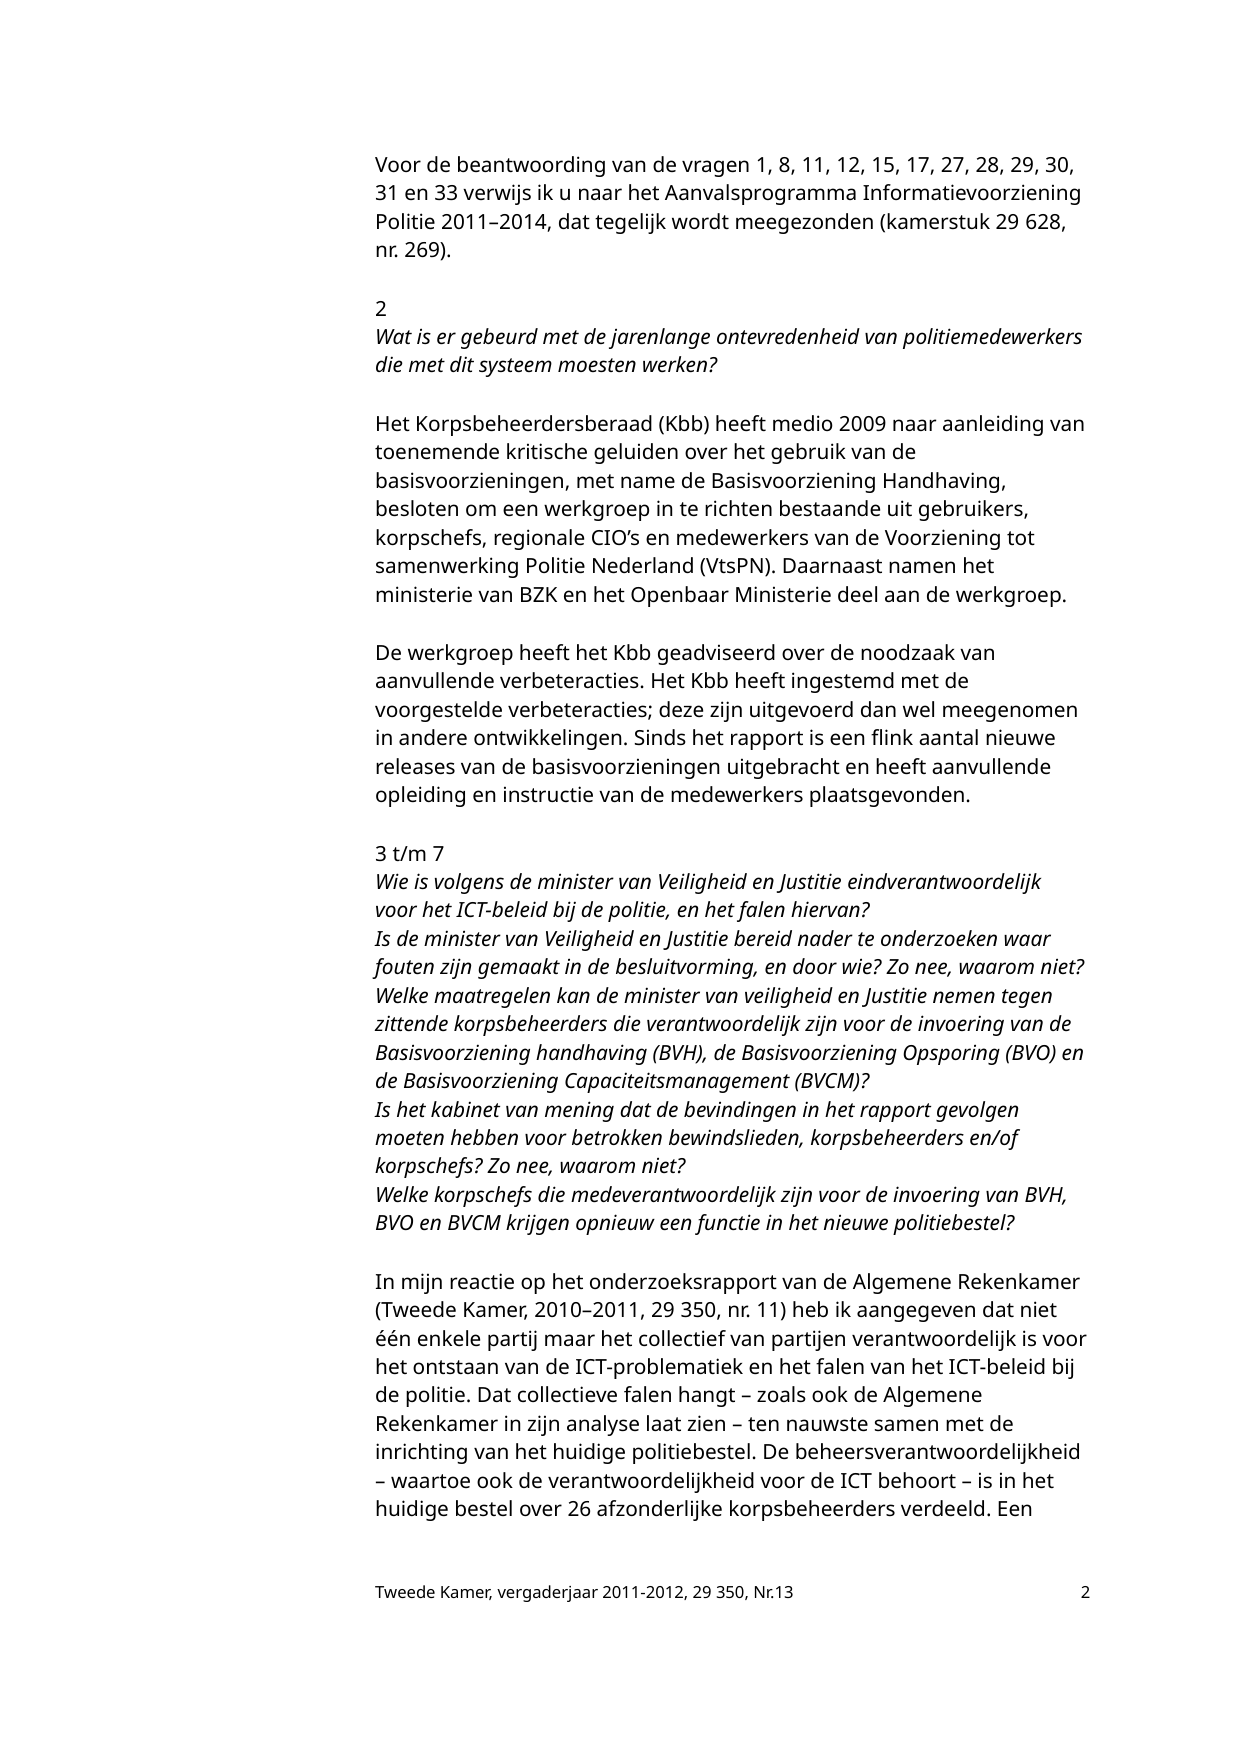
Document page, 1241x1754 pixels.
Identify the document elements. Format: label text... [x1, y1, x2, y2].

text Wat is er gebeurd met de jarenlange ontevredenheid van politiemedewerkers die met dit systeem moesten werken? [375, 322, 1090, 379]
text 2 [375, 294, 1090, 322]
text De werkgroep heeft het Kbb geadviseerd over de noodzaak van aanvullende verbeteracties. Het Kbb heeft ingestemd met de voorgestelde verbeteracties; deze zijn uitgevoerd dan wel meegenomen in andere ontwikkelingen. Sinds het rapport is een flink aantal nieuwe releases van de basisvoorzieningen uitgebracht en heeft aanvullende opleiding en instructie van de medewerkers plaatsgevonden. [375, 638, 1090, 809]
text Wie is volgens de minister van Veiligheid en Justitie eindverantwoordelijk voor het ICT-beleid bij de politie, en het falen hiervan? [375, 867, 1090, 924]
text Voor de beantwoording van de vragen 1, 8, 11, 12, 15, 17, 27, 28, 29, 30, 31 en 33 verwijs ik u naar het Aanvalsprogramma Informatievoorziening Politie 2011–2014, dat tegelijk wordt meegezonden (kamerstuk 29 628, nr. 269). [375, 150, 1090, 264]
text 3 t/m 7 [375, 839, 1090, 867]
text Welke korpschefs die medeverantwoordelijk zijn voor de invoering van BVH, BVO en BVCM krijgen opnieuw een functie in het nieuwe politiebestel? [375, 1180, 1090, 1237]
text Is het kabinet van mening dat de bevindingen in het rapport gevolgen moeten hebben voor betrokken bewindslieden, korpsbeheerders en/of korpschefs? Zo nee, waarom niet? [375, 1095, 1090, 1180]
text Is de minister van Veiligheid en Justitie bereid nader te onderzoeken waar fouten zijn gemaakt in de besluitvorming, en door wie? Zo nee, waarom niet? [375, 924, 1090, 981]
text Welke maatregelen kan de minister van veiligheid en Justitie nemen tegen zittende korpsbeheerders die verantwoordelijk zijn voor de invoering van de Basisvoorziening handhaving (BVH), de Basisvoorziening Opsporing (BVO) en de Basisvoorziening Capaciteitsmanagement (BVCM)? [375, 981, 1090, 1095]
text Het Korpsbeheerdersberaad (Kbb) heeft medio 2009 naar aanleiding van toenemende kritische geluiden over het gebruik van de basisvoorzieningen, met name de Basisvoorziening Handhaving, besloten om een werkgroep in te richten bestaande uit gebruikers, korpschefs, regionale CIO’s en medewerkers van de Voorziening tot samenwerking Politie Nederland (VtsPN). Daarnaast namen het ministerie van BZK en het Openbaar Ministerie deel aan de werkgroep. [375, 409, 1090, 608]
text In mijn reactie op het onderzoeksrapport van de Algemene Rekenkamer (Tweede Kamer, 2010–2011, 29 350, nr. 11) heb ik aangegeven dat niet één enkele partij maar het collectief van partijen verantwoordelijk is voor het ontstaan van de ICT-problematiek en het falen van het ICT-beleid bij de politie. Dat collectieve falen hangt – zoals ook de Algemene Rekenkamer in zijn analyse laat zien – ten nauwste samen met de inrichting van het huidige politiebestel. De beheersverantwoordelijkheid – waartoe ook de verantwoordelijkheid voor de ICT behoort – is in het huidige bestel over 26 afzonderlijke korpsbeheerders verdeeld. Een [375, 1267, 1090, 1523]
